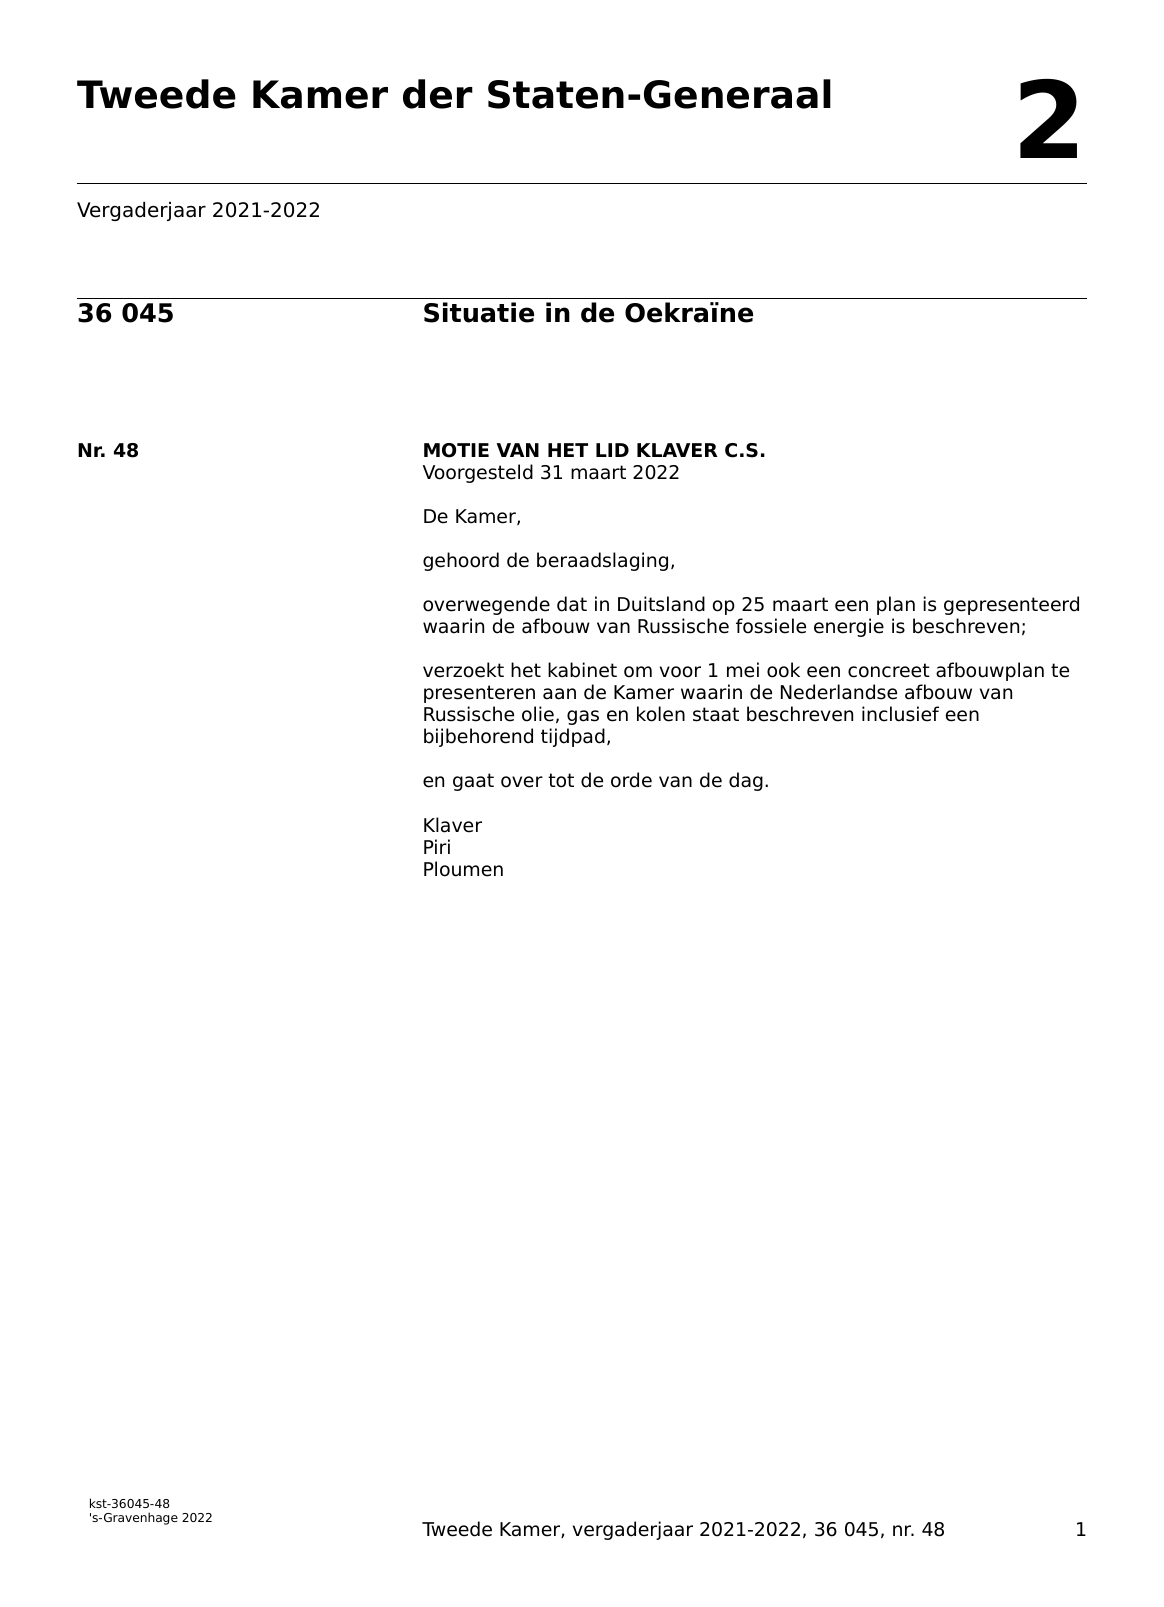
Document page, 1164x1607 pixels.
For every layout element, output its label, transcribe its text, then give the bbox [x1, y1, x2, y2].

text verzoekt het kabinet om voor 1 mei ook een concreet afbouwplan te presenteren aan de Kamer waarin de Nederlandse afbouw van Russische olie, gas en kolen staat beschreven inclusief een bijbehorend tijdpad, [422, 660, 1087, 748]
text Ploumen [422, 858, 1087, 881]
text Klaver [422, 814, 1087, 837]
subtitle 36 045 Situatie in de Oekraïne [77, 299, 1087, 329]
text kst-36045-48 [88, 1497, 323, 1511]
subtitle Nr. 48 MOTIE VAN HET LID KLAVER C.S. [77, 440, 1087, 462]
text gehoord de beraadslaging, [422, 550, 1087, 572]
text De Kamer, [422, 506, 1087, 528]
text Voorgesteld 31 maart 2022 [422, 462, 1087, 484]
text en gaat over tot de orde van de dag. [422, 770, 1087, 792]
text Piri [422, 837, 1087, 858]
table_header 2 [886, 59, 1087, 183]
table_header Tweede Kamer der Staten-Generaal [77, 59, 886, 183]
text 's-Gravenhage 2022 [88, 1511, 323, 1525]
text overwegende dat in Duitsland op 25 maart een plan is gepresenteerd waarin de afbouw van Russische fossiele energie is beschreven; [422, 594, 1087, 638]
table_cell Vergaderjaar 2021-2022 [77, 184, 1087, 298]
